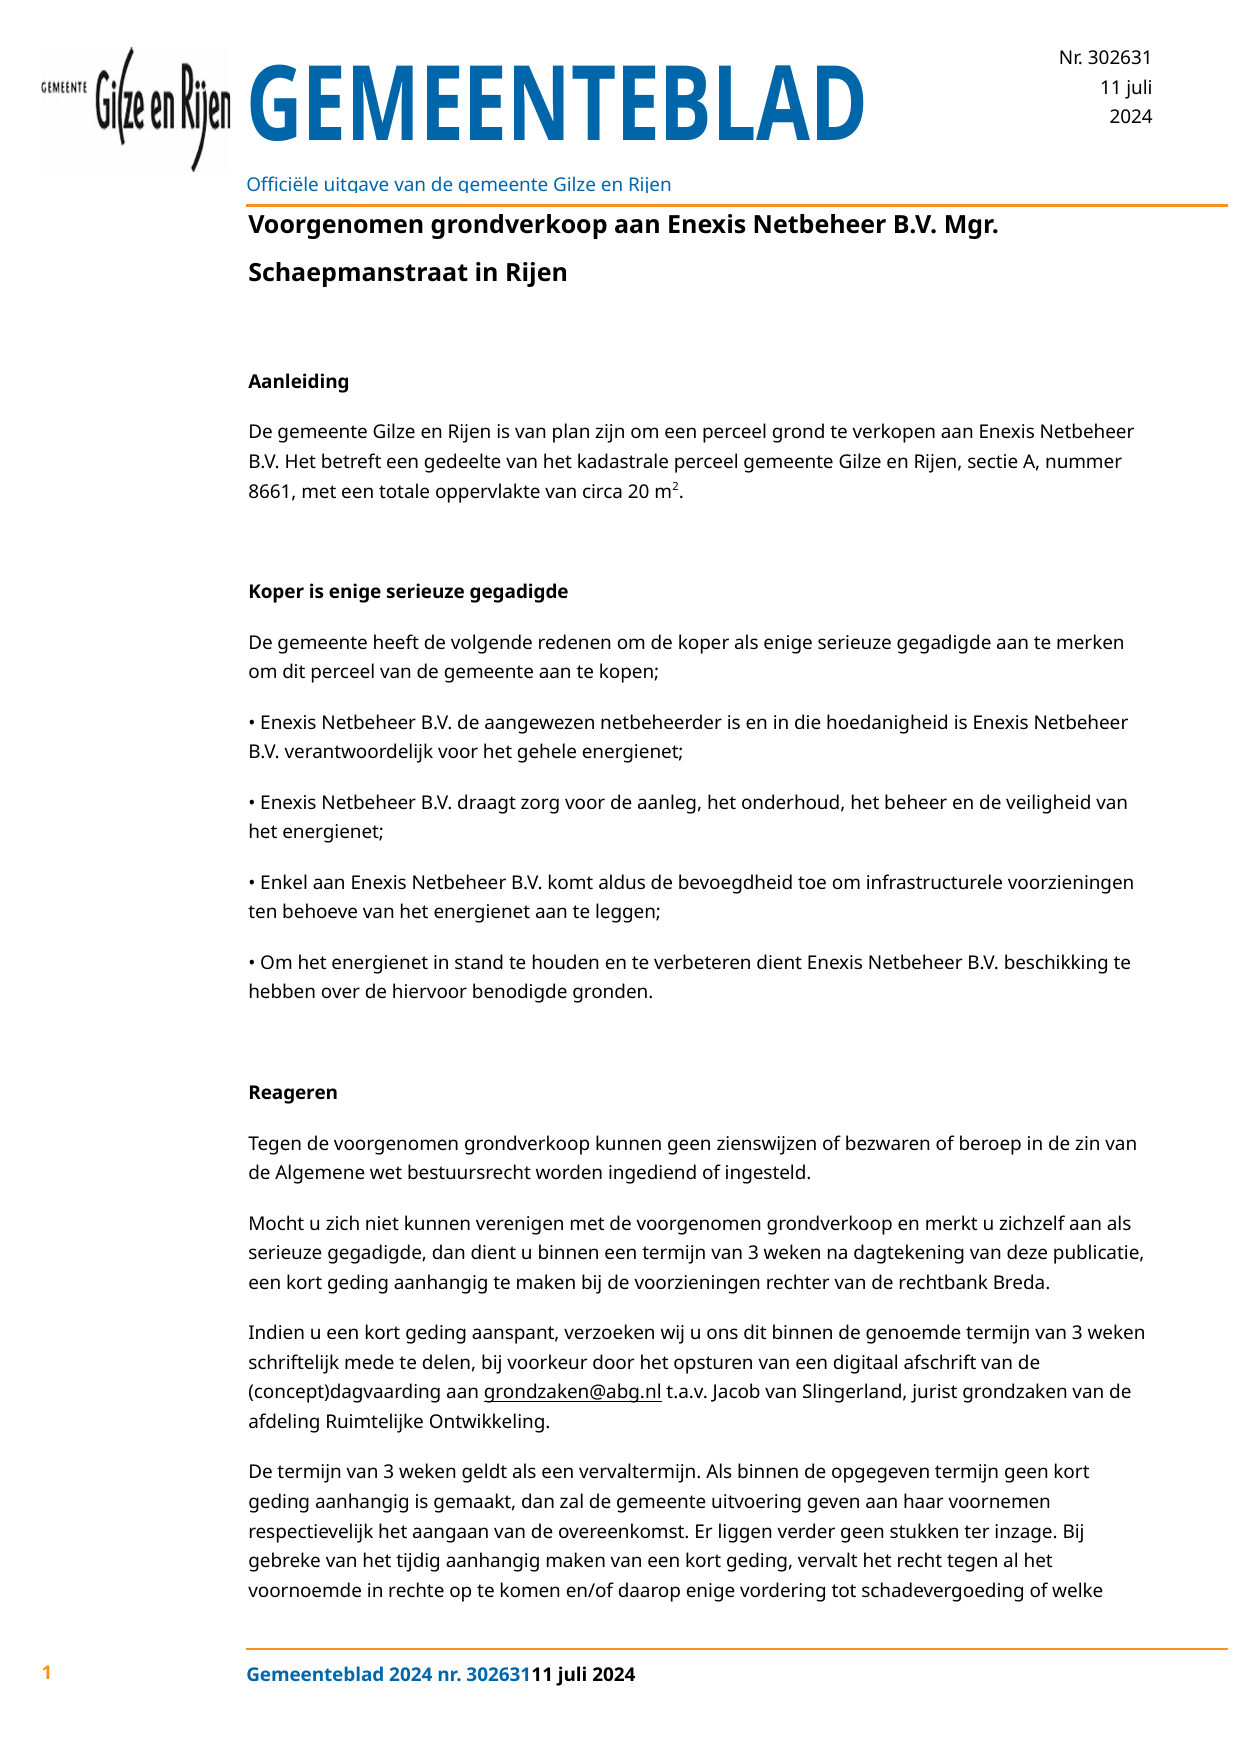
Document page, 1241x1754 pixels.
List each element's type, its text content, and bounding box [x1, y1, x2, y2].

text Mocht u zich niet kunnen verenigen met de voorgenomen grondverkoop en merkt u zichzelf aan als serieuze gegadigde, dan dient u binnen een termijn van 3 weken na dagtekening van deze publicatie, een kort geding aanhangig te maken bij de voorzieningen rechter van de rechtbank Breda. [248, 1210, 1152, 1295]
text De termijn van 3 weken geldt als een vervaltermijn. Als binnen de opgegeven termijn geen kort geding aanhangig is gemaakt, dan zal de gemeente uitvoering geven aan haar voornemen respectievelijk het aangaan van de overeenkomst. Er liggen verder geen stukken ter inzage. Bij gebreke van het tijdig aanhangig maken van een kort geding, vervalt het recht tegen al het voornoemde in rechte op te komen en/of daarop enige vordering tot schadevergoeding of welke [248, 1459, 1152, 1603]
text • Enkel aan Enexis Netbeheer B.V. komt aldus de bevoegdheid toe om infrastructurele voorzieningen ten behoeve van het energienet aan te leggen; [248, 869, 1152, 924]
text • Enexis Netbeheer B.V. draagt zorg voor de aanleg, het onderhoud, het beheer en de veiligheid van het energienet; [248, 789, 1152, 844]
text Tegen de voorgenomen grondverkoop kunnen geen zienswijzen of bezwaren of beroep in de zin van de Algemene wet bestuursrecht worden ingediend of ingesteld. [248, 1130, 1152, 1185]
text • Om het energienet in stand te houden en te verbeteren dient Enexis Netbeheer B.V. beschikking te hebben over de hiervoor benodigde gronden. [248, 949, 1152, 1004]
text De gemeente Gilze en Rijen is van plan zijn om een perceel grond te verkopen aan Enexis Netbeheer B.V. Het betreft een gedeelte van het kadastrale perceel gemeente Gilze en Rijen, sectie A, nummer 8661, met een totale oppervlakte van circa 20 m2. [248, 419, 1152, 504]
text Reageren [248, 1079, 1152, 1105]
text • Enexis Netbeheer B.V. de aangewezen netbeheerder is en in die hoedanigheid is Enexis Netbeheer B.V. verantwoordelijk voor het gehele energienet; [248, 709, 1152, 764]
text Aanleiding [248, 368, 1152, 394]
text De gemeente heeft de volgende redenen om de koper als enige serieuze gegadigde aan te merken om dit perceel van de gemeente aan te kopen; [248, 629, 1152, 684]
text Voorgenomen grondverkoop aan Enexis Netbeheer B.V. Mgr. Schaepmanstraat in Rijen [248, 207, 1152, 288]
text Indien u een kort geding aanspant, verzoeken wij u ons dit binnen de genoemde termijn van 3 weken schriftelijk mede te delen, bij voorkeur door het opsturen van een digitaal afschrift van de (concept)dagvaarding aan grondzaken@abg.nl t.a.v. Jacob van Slingerland, jurist grondzaken van de afdeling Ruimtelijke Ontwikkeling. [248, 1319, 1152, 1434]
text Koper is enige serieuze gegadigde [248, 579, 1152, 604]
picture [41, 47, 231, 172]
